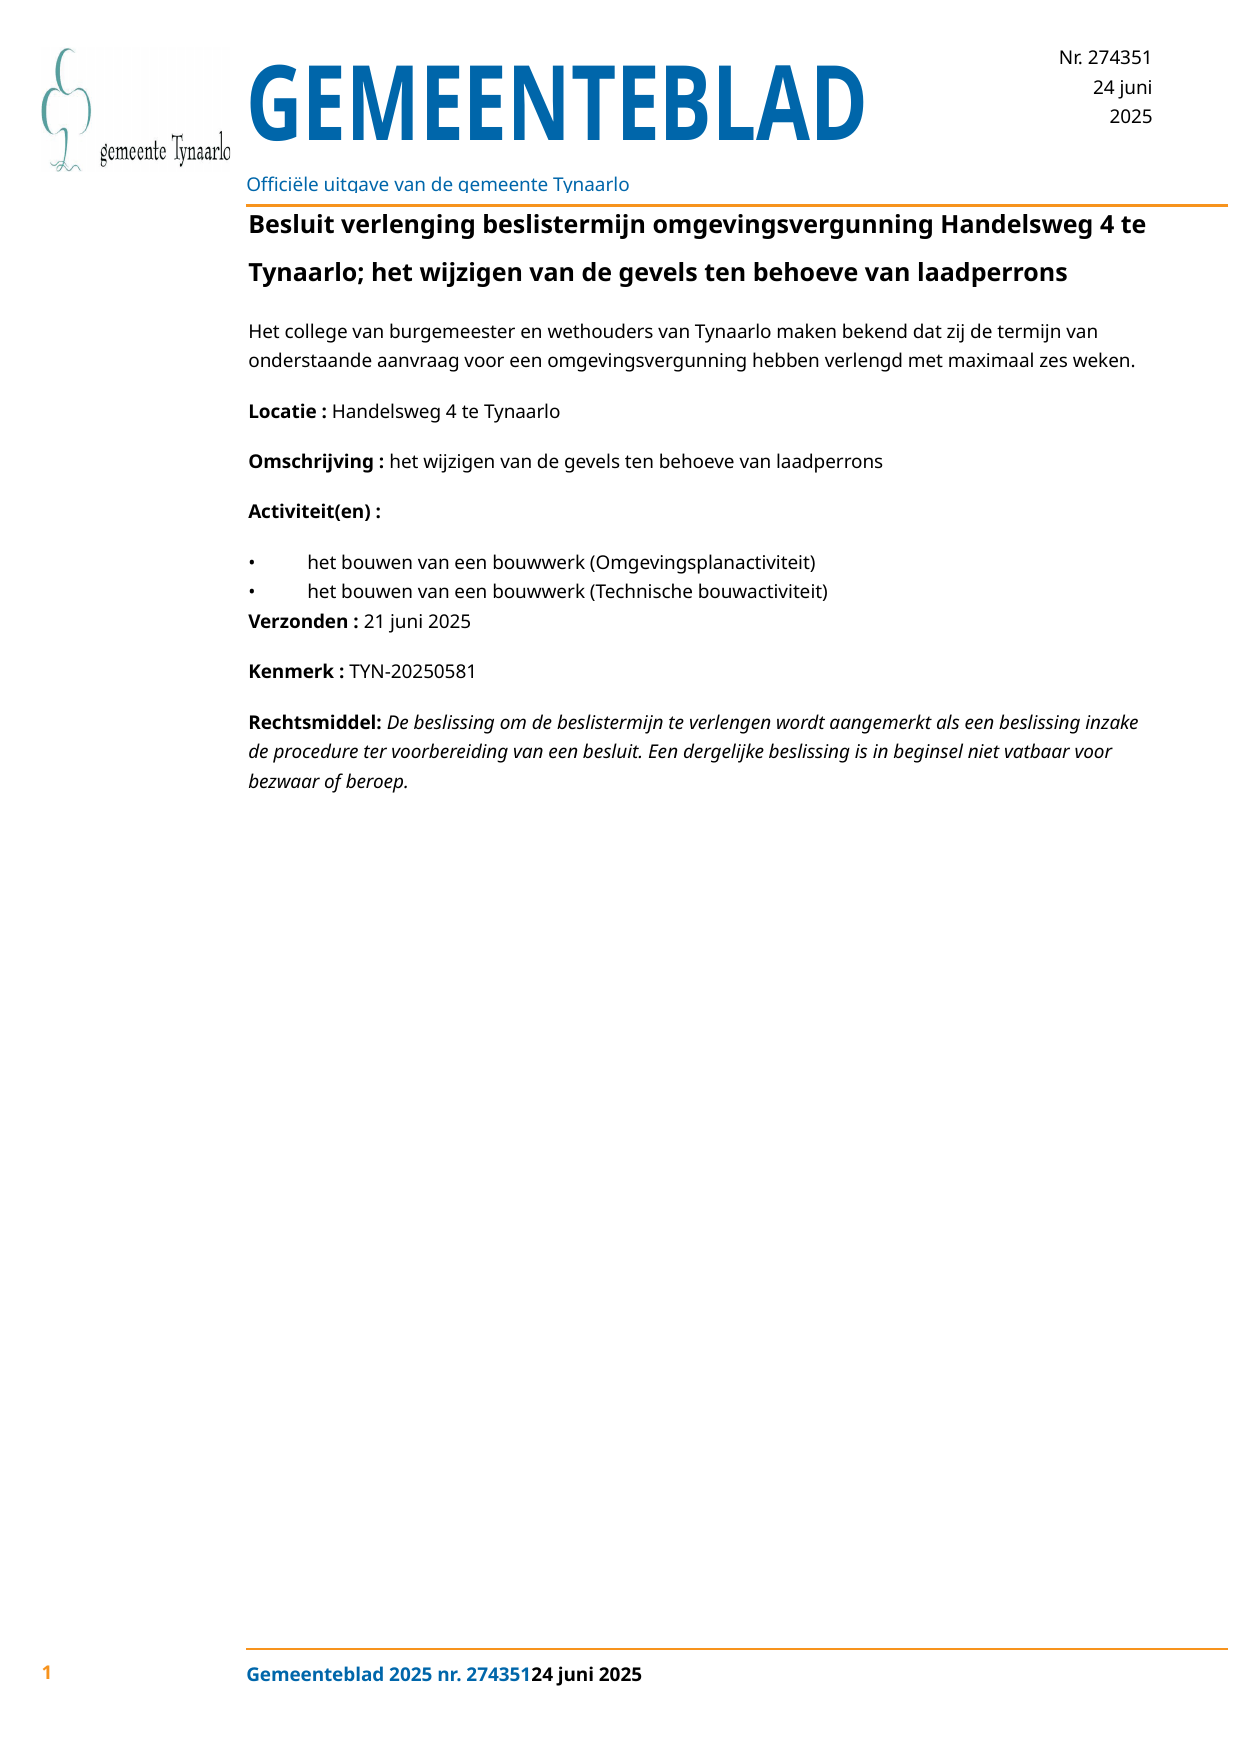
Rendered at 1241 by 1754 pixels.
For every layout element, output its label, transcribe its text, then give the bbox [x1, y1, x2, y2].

picture [41, 47, 231, 172]
list het bouwen van een bouwwerk (Omgevingsplanactiviteit) [248, 549, 1152, 575]
list het bouwen van een bouwwerk (Technische bouwactiviteit) [248, 579, 1152, 604]
text Het college van burgemeester en wethouders van Tynaarlo maken bekend dat zij de termijn van onderstaande aanvraag voor een omgevingsvergunning hebben verlengd met maximaal zes weken. [248, 318, 1152, 373]
text Besluit verlenging beslistermijn omgevingsvergunning Handelsweg 4 te Tynaarlo; het wijzigen van de gevels ten behoeve van laadperrons [248, 207, 1152, 288]
text Kenmerk : TYN-20250581 [248, 659, 1152, 684]
text Rechtsmiddel: De beslissing om de beslistermijn te verlengen wordt aangemerkt als een beslissing inzake de procedure ter voorbereiding van een besluit. Een dergelijke beslissing is in beginsel niet vatbaar voor bezwaar of beroep. [248, 709, 1152, 794]
text Locatie : Handelsweg 4 te Tynaarlo [248, 398, 1152, 424]
text Activiteit(en) : [248, 499, 1152, 524]
text Verzonden : 21 juni 2025 [248, 608, 1152, 634]
text Omschrijving : het wijzigen van de gevels ten behoeve van laadperrons [248, 448, 1152, 474]
